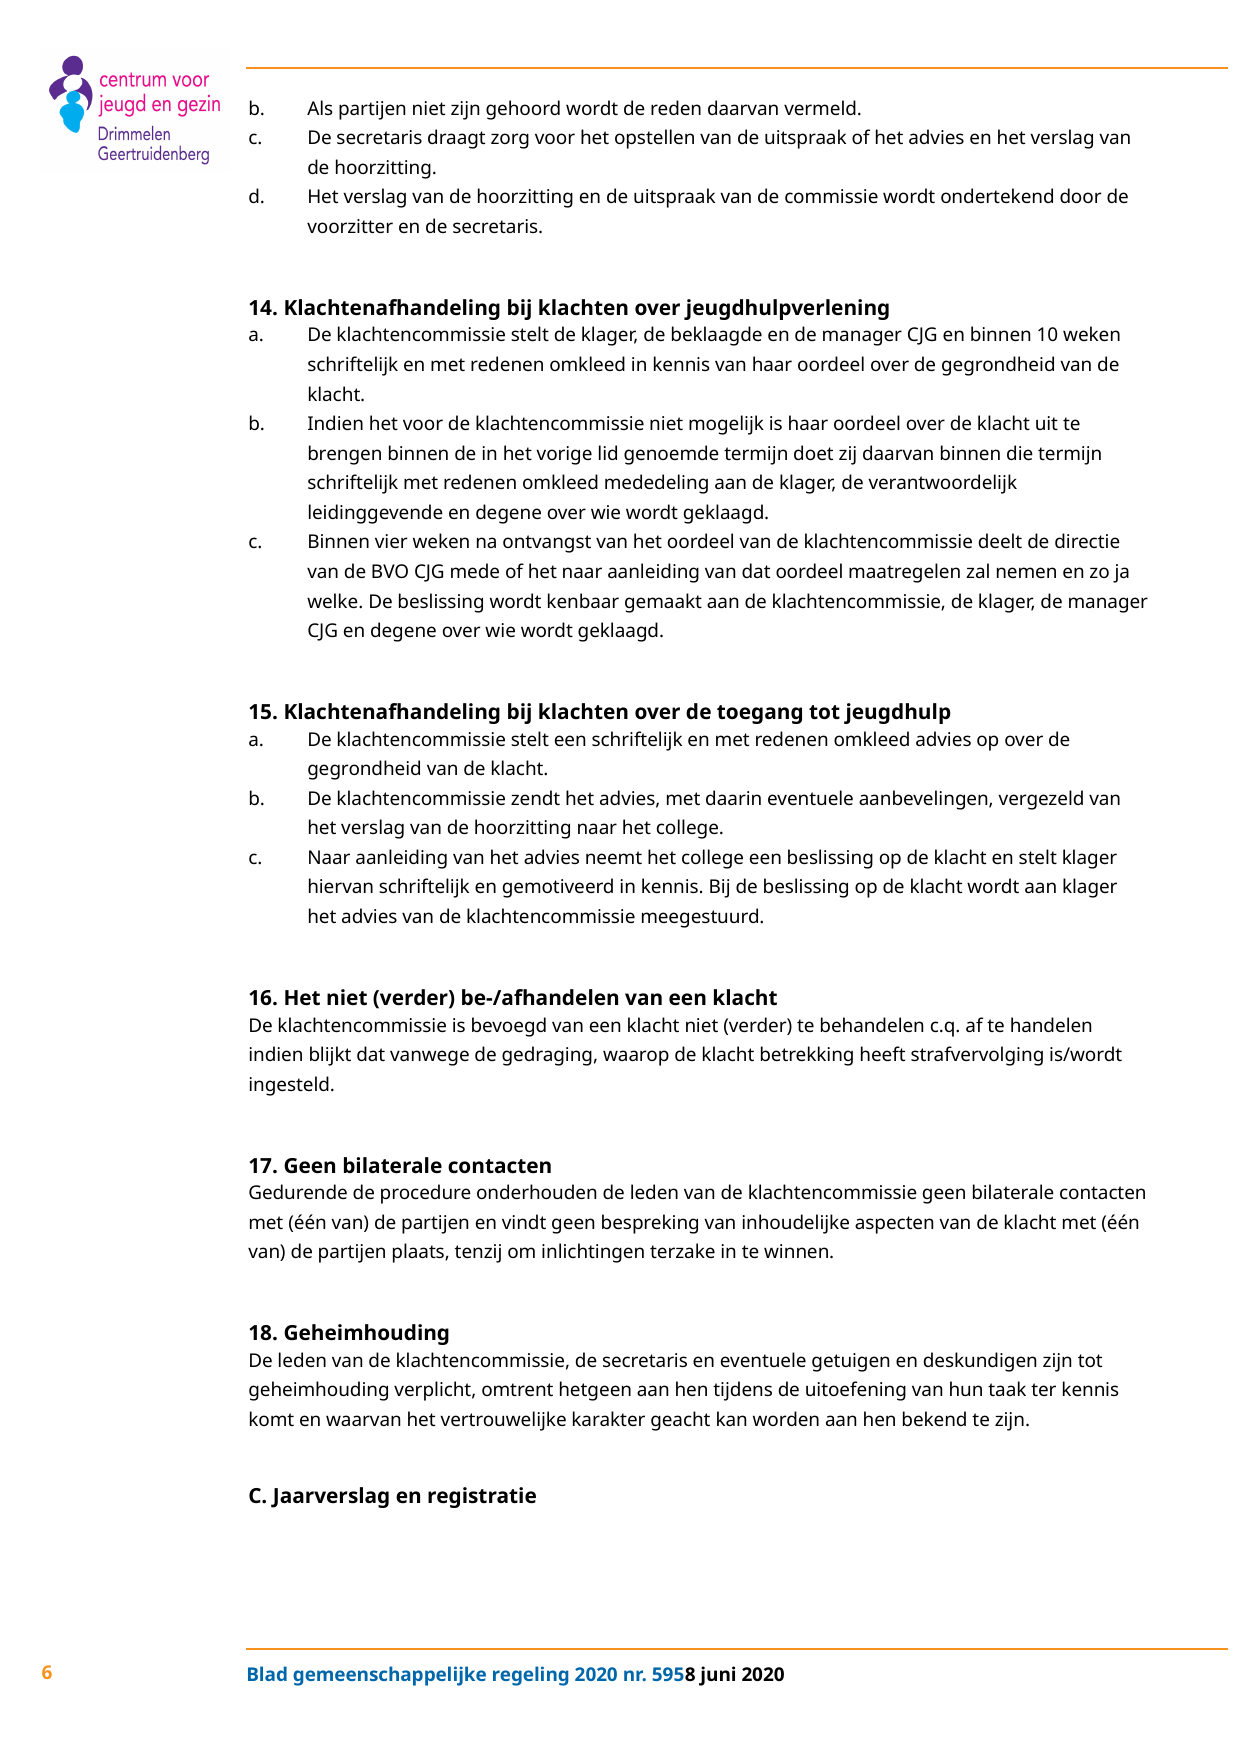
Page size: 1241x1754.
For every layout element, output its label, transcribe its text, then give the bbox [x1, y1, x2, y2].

text 14. Klachtenafhandeling bij klachten over jeugdhulpverlening [248, 293, 1152, 322]
list De klachtencommissie zendt het advies, met daarin eventuele aanbevelingen, vergezeld van het verslag van de hoorzitting naar het college. [248, 785, 1152, 840]
list De secretaris draagt zorg voor het opstellen van de uitspraak of het advies en het verslag van de hoorzitting. [248, 124, 1152, 180]
list Het verslag van de hoorzitting en de uitspraak van de commissie wordt ondertekend door de voorzitter en de secretaris. [248, 183, 1152, 239]
list Als partijen niet zijn gehoord wordt de reden daarvan vermeld. [248, 95, 1152, 121]
list De klachtencommissie stelt een schriftelijk en met redenen omkleed advies op over de gegrondheid van de klacht. [248, 726, 1152, 781]
text De klachtencommissie is bevoegd van een klacht niet (verder) te behandelen c.q. af te handelen indien blijkt dat vanwege de gedraging, waarop de klacht betrekking heeft strafvervolging is/wordt ingesteld. [248, 1012, 1152, 1097]
text 17. Geen bilaterale contacten [248, 1151, 1152, 1179]
list De klachtencommissie stelt de klager, de beklaagde en de manager CJG en binnen 10 weken schriftelijk en met redenen omkleed in kennis van haar oordeel over de gegrondheid van de klacht. [248, 322, 1152, 406]
text De leden van de klachtencommissie, de secretaris en eventuele getuigen en deskundigen zijn tot geheimhouding verplicht, omtrent hetgeen aan hen tijdens de uitoefening van hun taak ter kennis komt en waarvan het vertrouwelijke karakter geacht kan worden aan hen bekend te zijn. [248, 1347, 1152, 1432]
list Binnen vier weken na ontvangst van het oordeel van de klachtencommissie deelt de directie van de BVO CJG mede of het naar aanleiding van dat oordeel maatregelen zal nemen en zo ja welke. De beslissing wordt kenbaar gemaakt aan de klachtencommissie, de klager, de manager CJG en degene over wie wordt geklaagd. [248, 529, 1152, 643]
text 16. Het niet (verder) be-/afhandelen van een klacht [248, 983, 1152, 1012]
text 15. Klachtenafhandeling bij klachten over de toegang tot jeugdhulp [248, 697, 1152, 726]
list Naar aanleiding van het advies neemt het college een beslissing op de klacht en stelt klager hiervan schriftelijk en gemotiveerd in kennis. Bij de beslissing op de klacht wordt aan klager het advies van de klachtencommissie meegestuurd. [248, 844, 1152, 929]
text Gedurende de procedure onderhouden de leden van de klachtencommissie geen bilaterale contacten met (één van) de partijen en vindt geen bespreking van inhoudelijke aspecten van de klacht met (één van) de partijen plaats, tenzij om inlichtingen terzake in te winnen. [248, 1179, 1152, 1264]
text C. Jaarverslag en registratie [248, 1481, 1152, 1510]
text 18. Geheimhouding [248, 1318, 1152, 1347]
list Indien het voor de klachtencommissie niet mogelijk is haar oordeel over de klacht uit te brengen binnen de in het vorige lid genoemde termijn doet zij daarvan binnen die termijn schriftelijk met redenen omkleed mededeling aan de klager, de verantwoordelijk leidinggevende en degene over wie wordt geklaagd. [248, 410, 1152, 525]
picture [41, 47, 231, 172]
